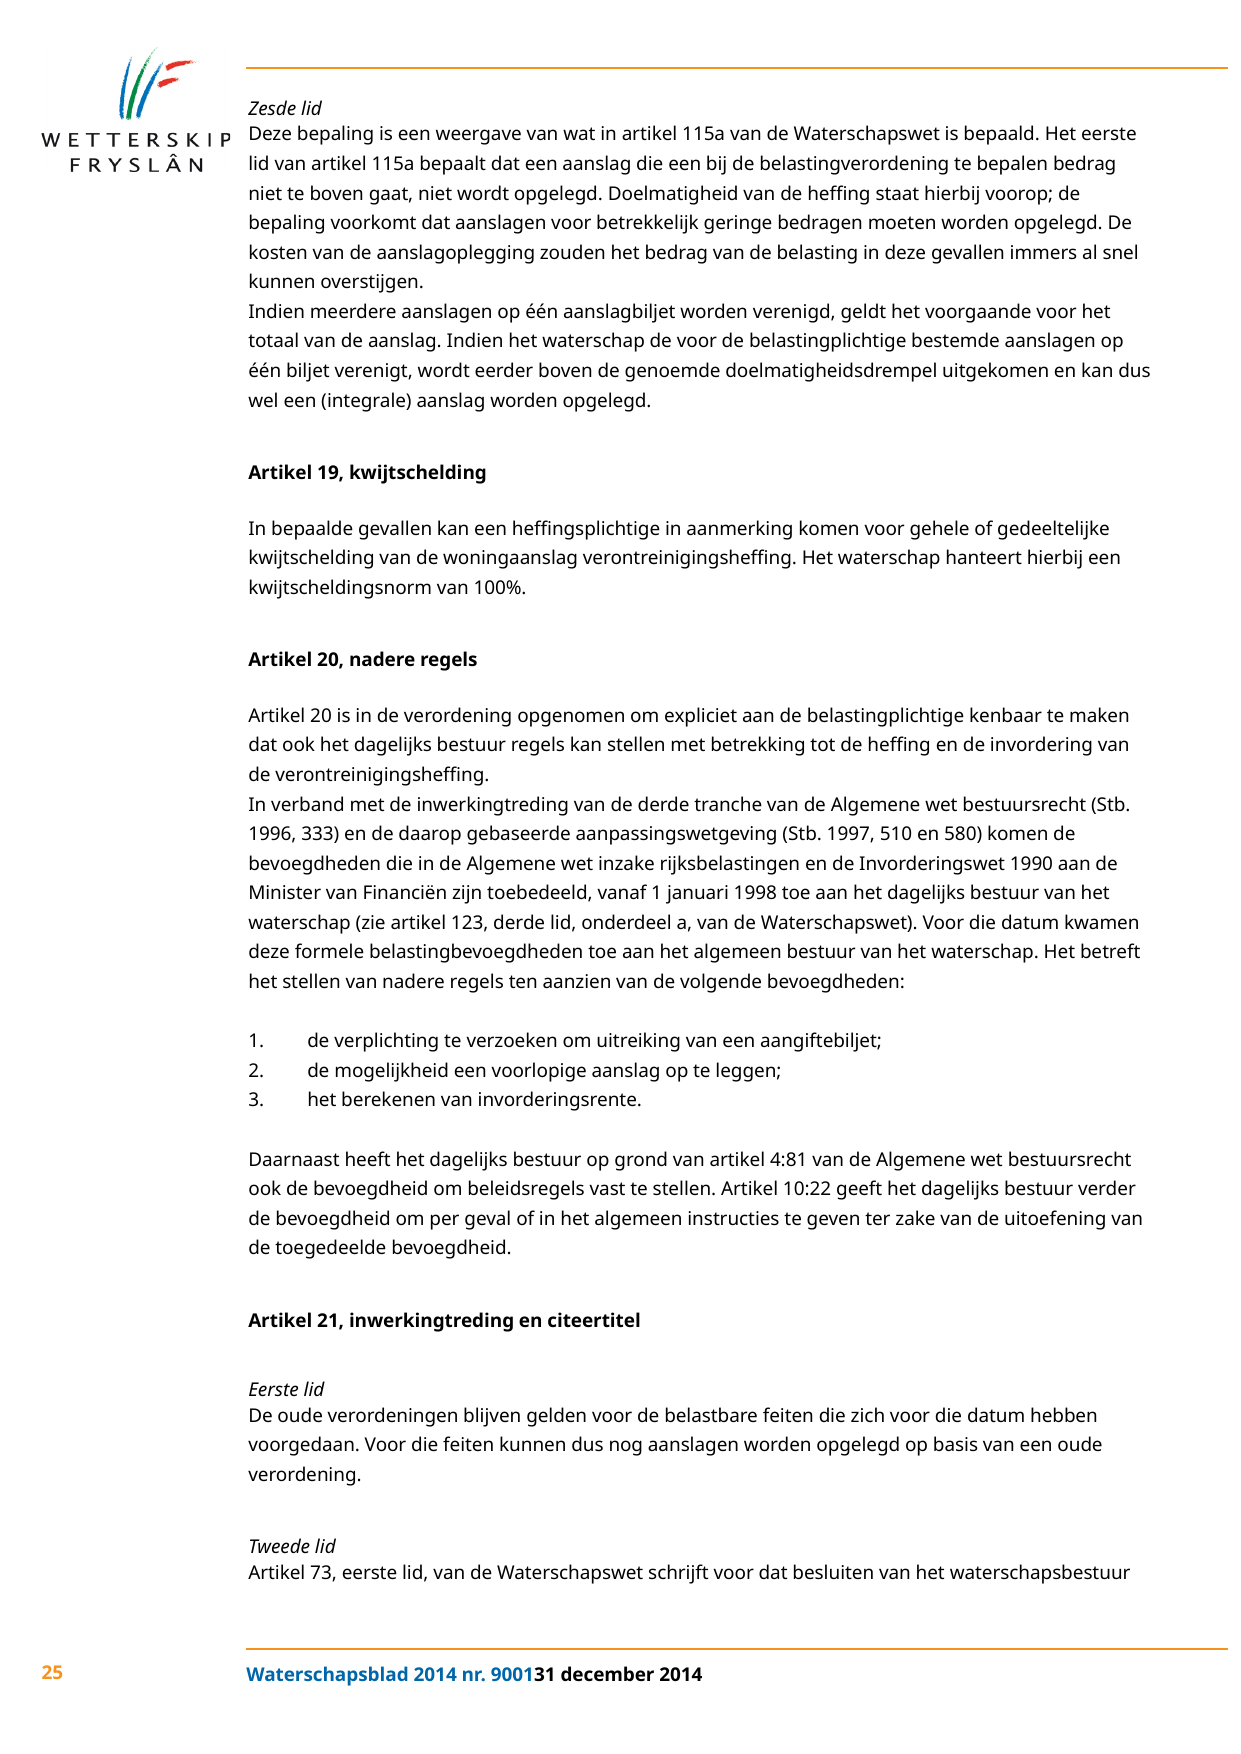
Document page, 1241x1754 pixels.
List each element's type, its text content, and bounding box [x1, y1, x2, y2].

list de verplichting te verzoeken om uitreiking van een aangiftebiljet; [248, 1027, 1152, 1053]
list de mogelijkheid een voorlopige aanslag op te leggen; [248, 1057, 1152, 1083]
text In verband met de inwerkingtreding van de derde tranche van de Algemene wet bestuursrecht (Stb. 1996, 333) en de daarop gebaseerde aanpassingswetgeving (Stb. 1997, 510 en 580) komen de bevoegdheden die in de Algemene wet inzake rijksbelastingen en de Invorderingswet 1990 aan de Minister van Financiën zijn toebedeeld, vanaf 1 januari 1998 toe aan het dagelijks bestuur van het waterschap (zie artikel 123, derde lid, onderdeel a, van de Waterschapswet). Voor die datum kwamen deze formele belastingbevoegdheden toe aan het algemeen bestuur van het waterschap. Het betreft het stellen van nadere regels ten aanzien van de volgende bevoegdheden: [248, 791, 1152, 994]
text Zesde lid [248, 95, 1152, 121]
list het berekenen van invorderingsrente. [248, 1087, 1152, 1112]
text Artikel 19, kwijtschelding [248, 459, 1152, 485]
text Artikel 20 is in de verordening opgenomen om expliciet aan de belastingplichtige kenbaar te maken dat ook het dagelijks bestuur regels kan stellen met betrekking tot de heffing en de invordering van de verontreinigingsheffing. [248, 702, 1152, 787]
text Daarnaast heeft het dagelijks bestuur op grond van artikel 4:81 van de Algemene wet bestuursrecht ook de bevoegdheid om beleidsregels vast te stellen. Artikel 10:22 geeft het dagelijks bestuur verder de bevoegdheid om per geval of in het algemeen instructies te geven ter zake van de uitoefening van de toegedeelde bevoegdheid. [248, 1146, 1152, 1260]
text Indien meerdere aanslagen op één aanslagbiljet worden verenigd, geldt het voorgaande voor het totaal van de aanslag. Indien het waterschap de voor de belastingplichtige bestemde aanslagen op één biljet verenigt, wordt eerder boven de genoemde doelmatigheidsdrempel uitgekomen en kan dus wel een (integrale) aanslag worden opgelegd. [248, 298, 1152, 412]
text Artikel 20, nadere regels [248, 647, 1152, 672]
text De oude verordeningen blijven gelden voor de belastbare feiten die zich voor die datum hebben voorgedaan. Voor die feiten kunnen dus nog aanslagen worden opgelegd op basis van een oude verordening. [248, 1402, 1152, 1487]
picture [41, 47, 231, 172]
text Artikel 21, inwerkingtreding en citeertitel [248, 1307, 1152, 1333]
text Deze bepaling is een weergave van wat in artikel 115a van de Waterschapswet is bepaald. Het eerste lid van artikel 115a bepaalt dat een aanslag die een bij de belastingverordening te bepalen bedrag niet te boven gaat, niet wordt opgelegd. Doelmatigheid van de heffing staat hierbij voorop; de bepaling voorkomt dat aanslagen voor betrekkelijk geringe bedragen moeten worden opgelegd. De kosten van de aanslagoplegging zouden het bedrag van de belasting in deze gevallen immers al snel kunnen overstijgen. [248, 121, 1152, 294]
text Eerste lid [248, 1376, 1152, 1402]
text Tweede lid [248, 1534, 1152, 1559]
text Artikel 73, eerste lid, van de Waterschapswet schrijft voor dat besluiten van het waterschapsbestuur [248, 1559, 1152, 1585]
text In bepaalde gevallen kan een heffingsplichtige in aanmerking komen voor gehele of gedeeltelijke kwijtschelding van de woningaanslag verontreinigingsheffing. Het waterschap hanteert hierbij een kwijtscheldingsnorm van 100%. [248, 515, 1152, 600]
